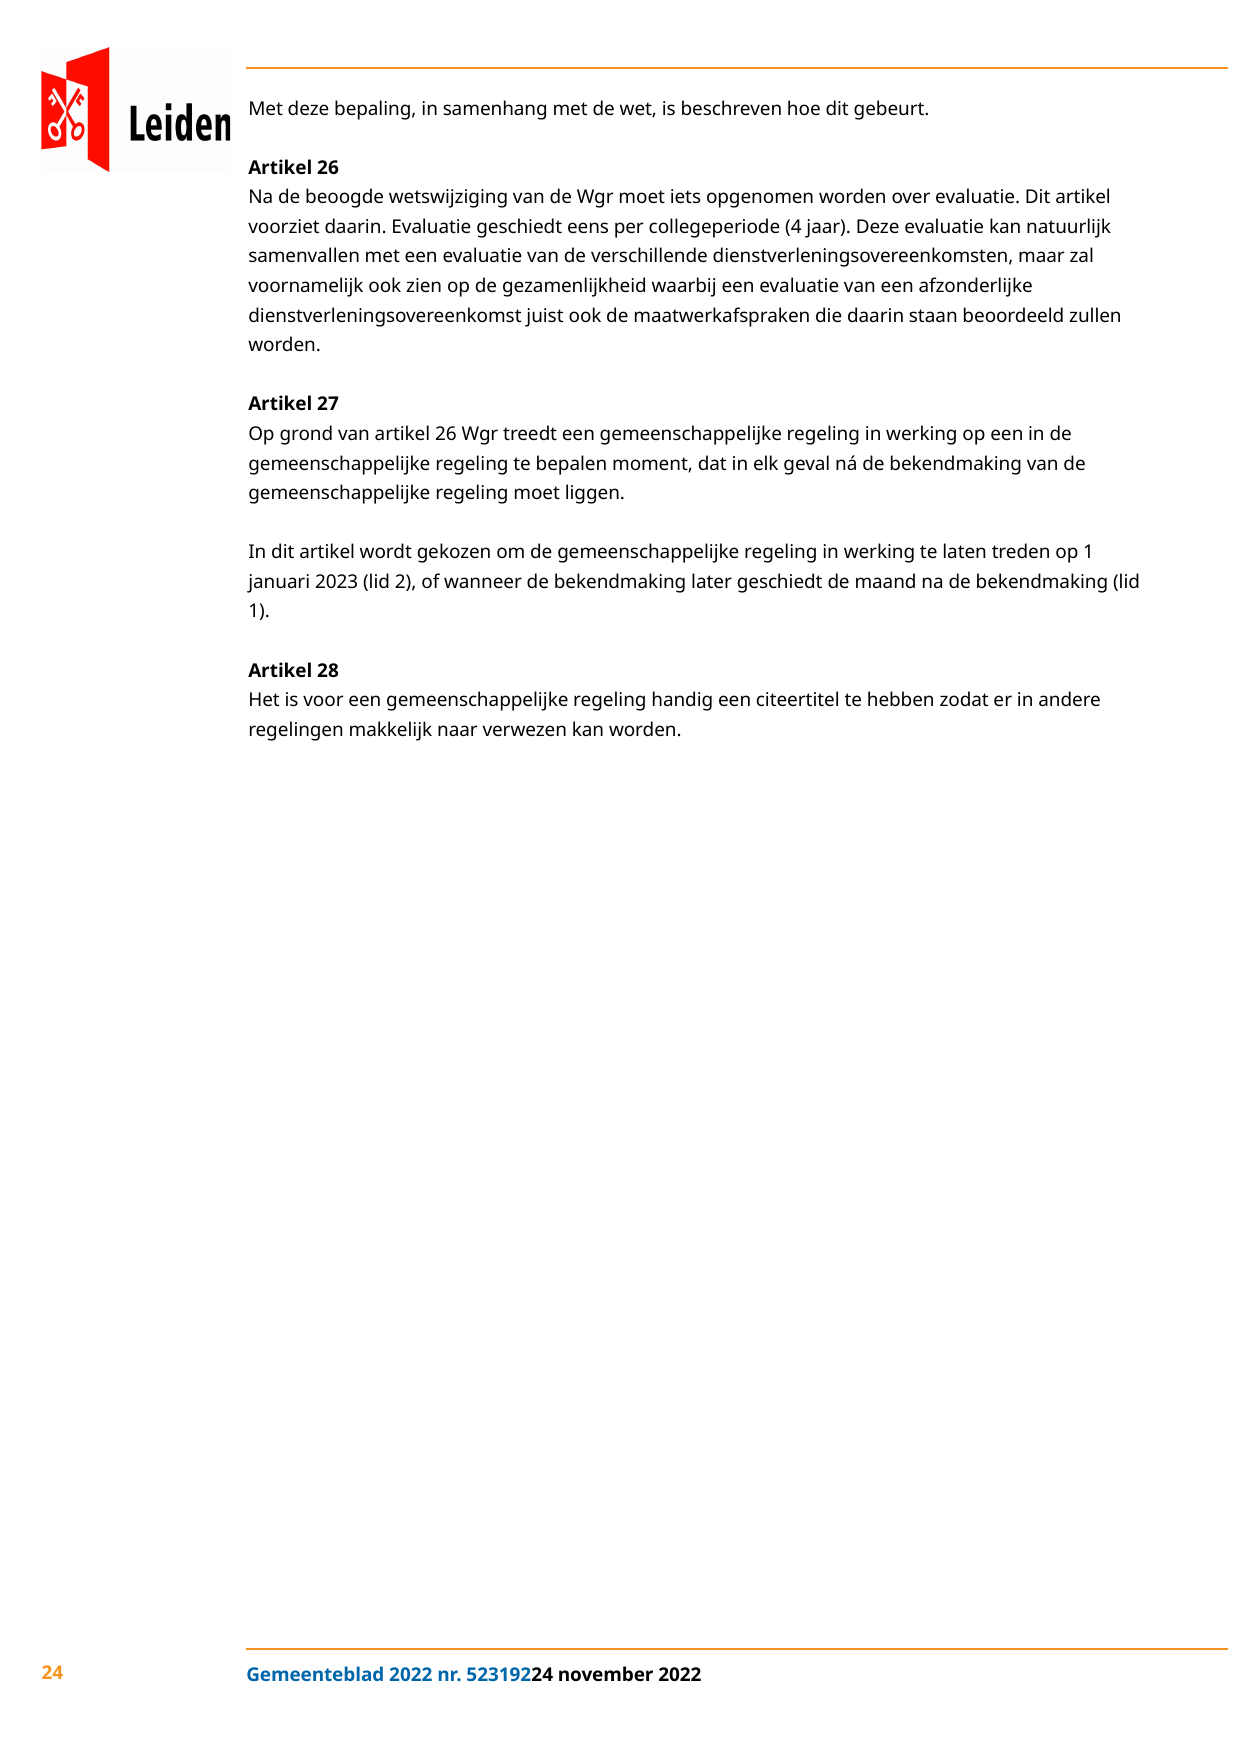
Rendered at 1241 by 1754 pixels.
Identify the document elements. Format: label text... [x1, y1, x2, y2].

text Artikel 28 [248, 657, 1152, 683]
text Op grond van artikel 26 Wgr treedt een gemeenschappelijke regeling in werking op een in de gemeenschappelijke regeling te bepalen moment, dat in elk geval ná de bekendmaking van de gemeenschappelijke regeling moet liggen. [248, 420, 1152, 505]
picture [41, 47, 231, 172]
text Het is voor een gemeenschappelijke regeling handig een citeertitel te hebben zodat er in andere regelingen makkelijk naar verwezen kan worden. [248, 686, 1152, 742]
text Artikel 26 [248, 154, 1152, 180]
text Artikel 27 [248, 391, 1152, 416]
text Met deze bepaling, in samenhang met de wet, is beschreven hoe dit gebeurt. [248, 95, 1152, 121]
text In dit artikel wordt gekozen om de gemeenschappelijke regeling in werking te laten treden op 1 januari 2023 (lid 2), of wanneer de bekendmaking later geschiedt de maand na de bekendmaking (lid 1). [248, 538, 1152, 623]
text Na de beoogde wetswijziging van de Wgr moet iets opgenomen worden over evaluatie. Dit artikel voorziet daarin. Evaluatie geschiedt eens per collegeperiode (4 jaar). Deze evaluatie kan natuurlijk samenvallen met een evaluatie van de verschillende dienstverleningsovereenkomsten, maar zal voornamelijk ook zien op de gezamenlijkheid waarbij een evaluatie van een afzonderlijke dienstverleningsovereenkomst juist ook de maatwerkafspraken die daarin staan beoordeeld zullen worden. [248, 183, 1152, 357]
